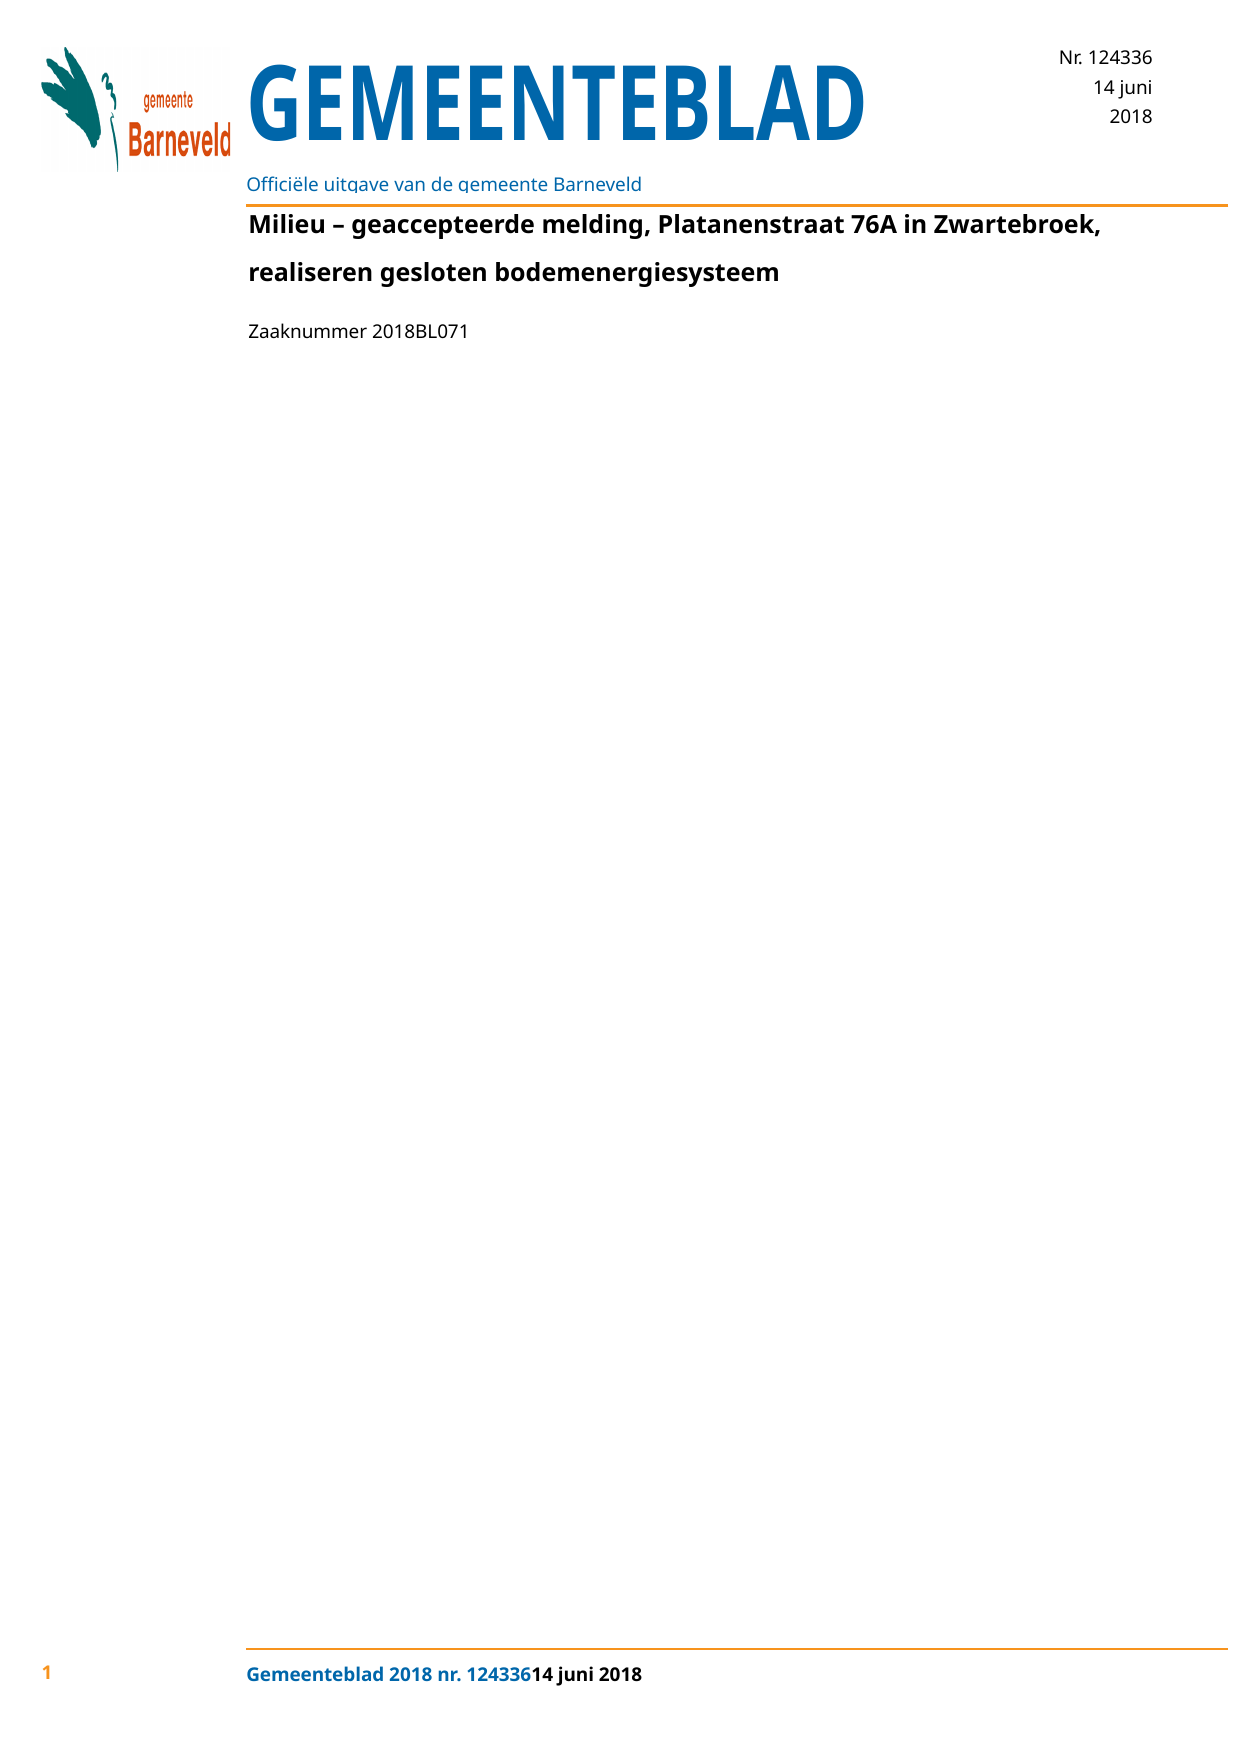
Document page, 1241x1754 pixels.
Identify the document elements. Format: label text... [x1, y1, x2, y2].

text Zaaknummer 2018BL071 [248, 318, 1152, 344]
text Milieu – geaccepteerde melding, Platanenstraat 76A in Zwartebroek, realiseren gesloten bodemenergiesysteem [248, 207, 1152, 288]
picture [41, 47, 231, 172]
